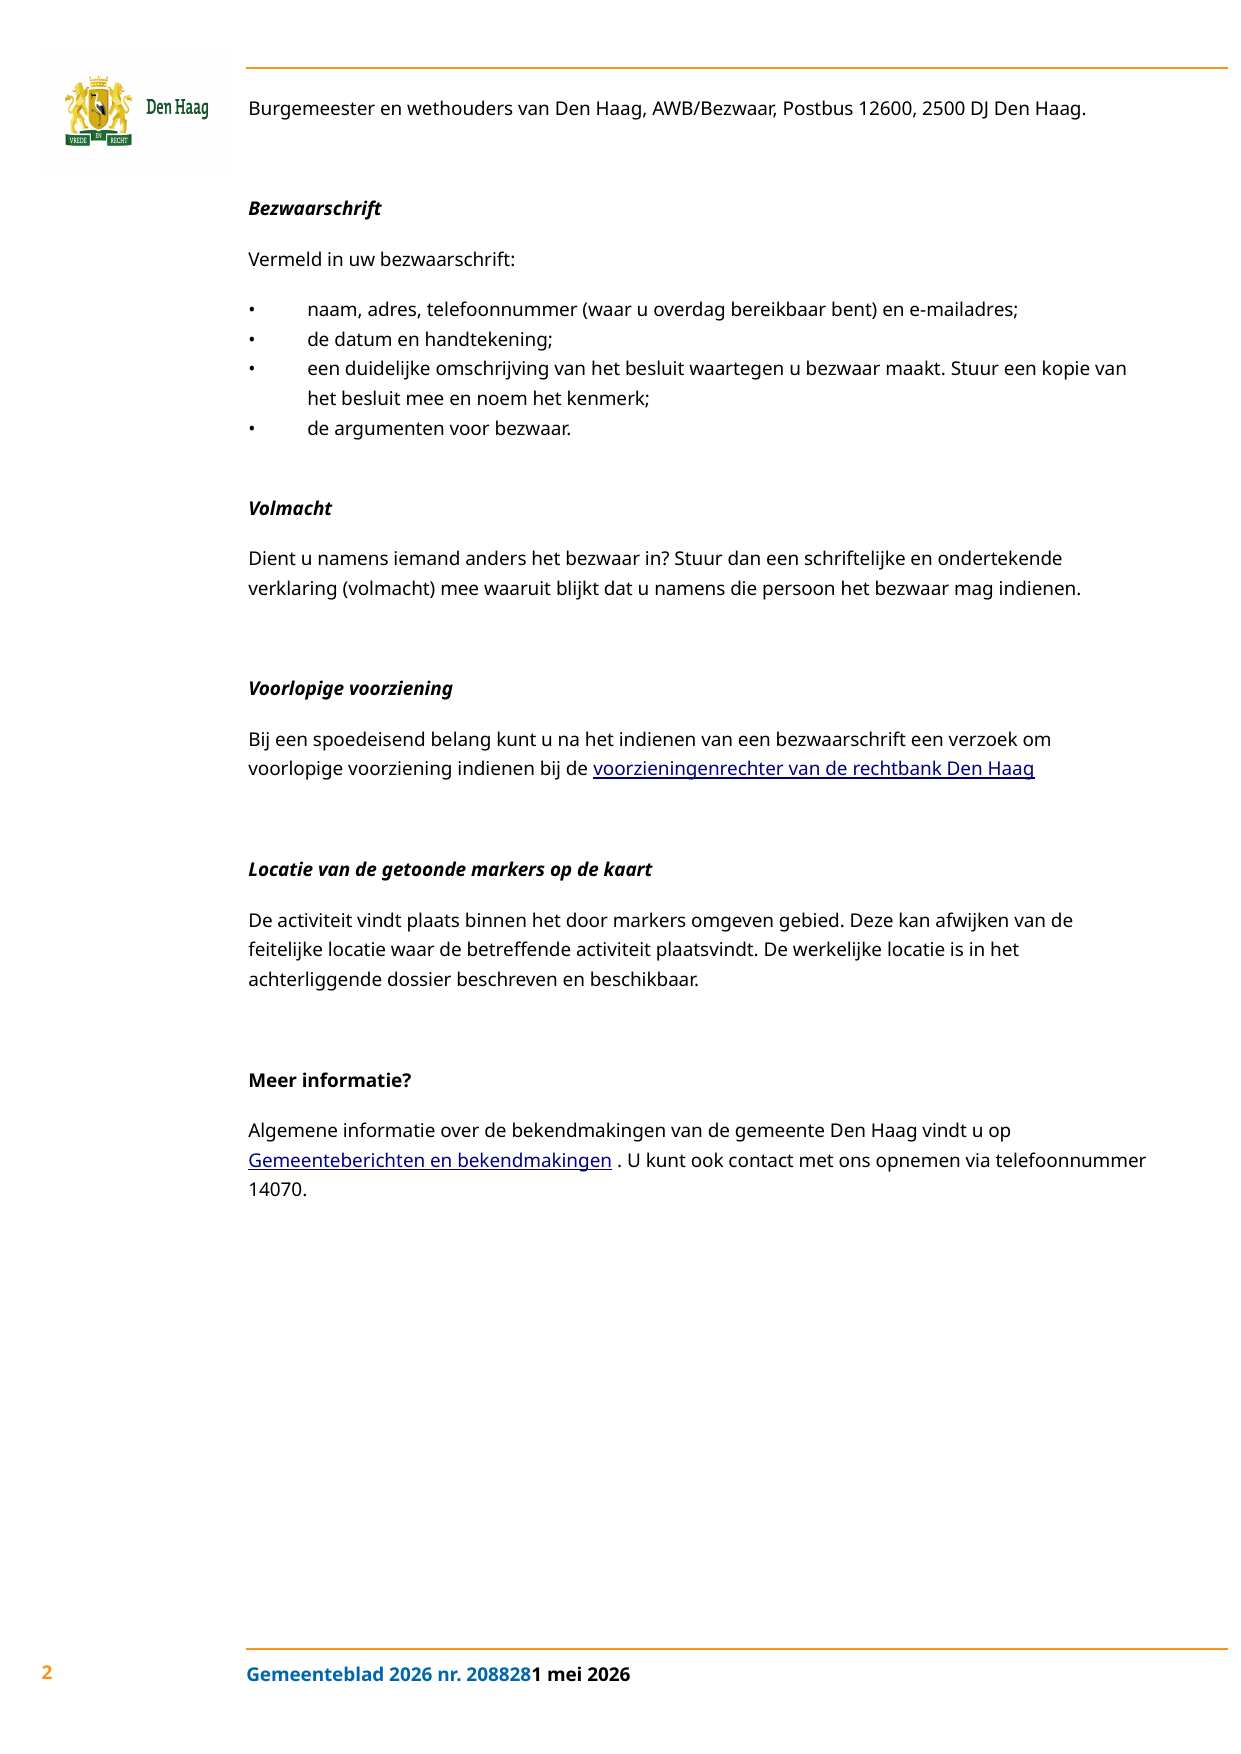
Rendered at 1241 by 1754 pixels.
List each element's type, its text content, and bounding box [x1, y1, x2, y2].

text Bij een spoedeisend belang kunt u na het indienen van een bezwaarschrift een verzoek om voorlopige voorziening indienen bij de voorzieningenrechter van de rechtbank Den Haag [248, 726, 1152, 781]
text Bezwaarschrift [248, 196, 1152, 221]
text De activiteit vindt plaats binnen het door markers omgeven gebied. Deze kan afwijken van de feitelijke locatie waar de betreffende activiteit plaatsvindt. De werkelijke locatie is in het achterliggende dossier beschreven en beschikbaar. [248, 907, 1152, 992]
list de datum en handtekening; [248, 326, 1152, 352]
text Voorlopige voorziening [248, 676, 1152, 701]
text Volmacht [248, 495, 1152, 521]
text Locatie van de getoonde markers op de kaart [248, 856, 1152, 882]
text Burgemeester en wethouders van Den Haag, AWB/Bezwaar, Postbus 12600, 2500 DJ Den Haag. [248, 95, 1152, 121]
text Meer informatie? [248, 1067, 1152, 1093]
text Algemene informatie over de bekendmakingen van de gemeente Den Haag vindt u op Gemeenteberichten en bekendmakingen . U kunt ook contact met ons opnemen via telefoonnummer 14070. [248, 1117, 1152, 1202]
list een duidelijke omschrijving van het besluit waartegen u bezwaar maakt. Stuur een kopie van het besluit mee en noem het kenmerk; [248, 356, 1152, 411]
list naam, adres, telefoonnummer (waar u overdag bereikbaar bent) en e-mailadres; [248, 296, 1152, 322]
picture [41, 47, 231, 172]
text Vermeld in uw bezwaarschrift: [248, 246, 1152, 272]
text Dient u namens iemand anders het bezwaar in? Stuur dan een schriftelijke en ondertekende verklaring (volmacht) mee waaruit blijkt dat u namens die persoon het bezwaar mag indienen. [248, 545, 1152, 601]
list de argumenten voor bezwaar. [248, 415, 1152, 441]
